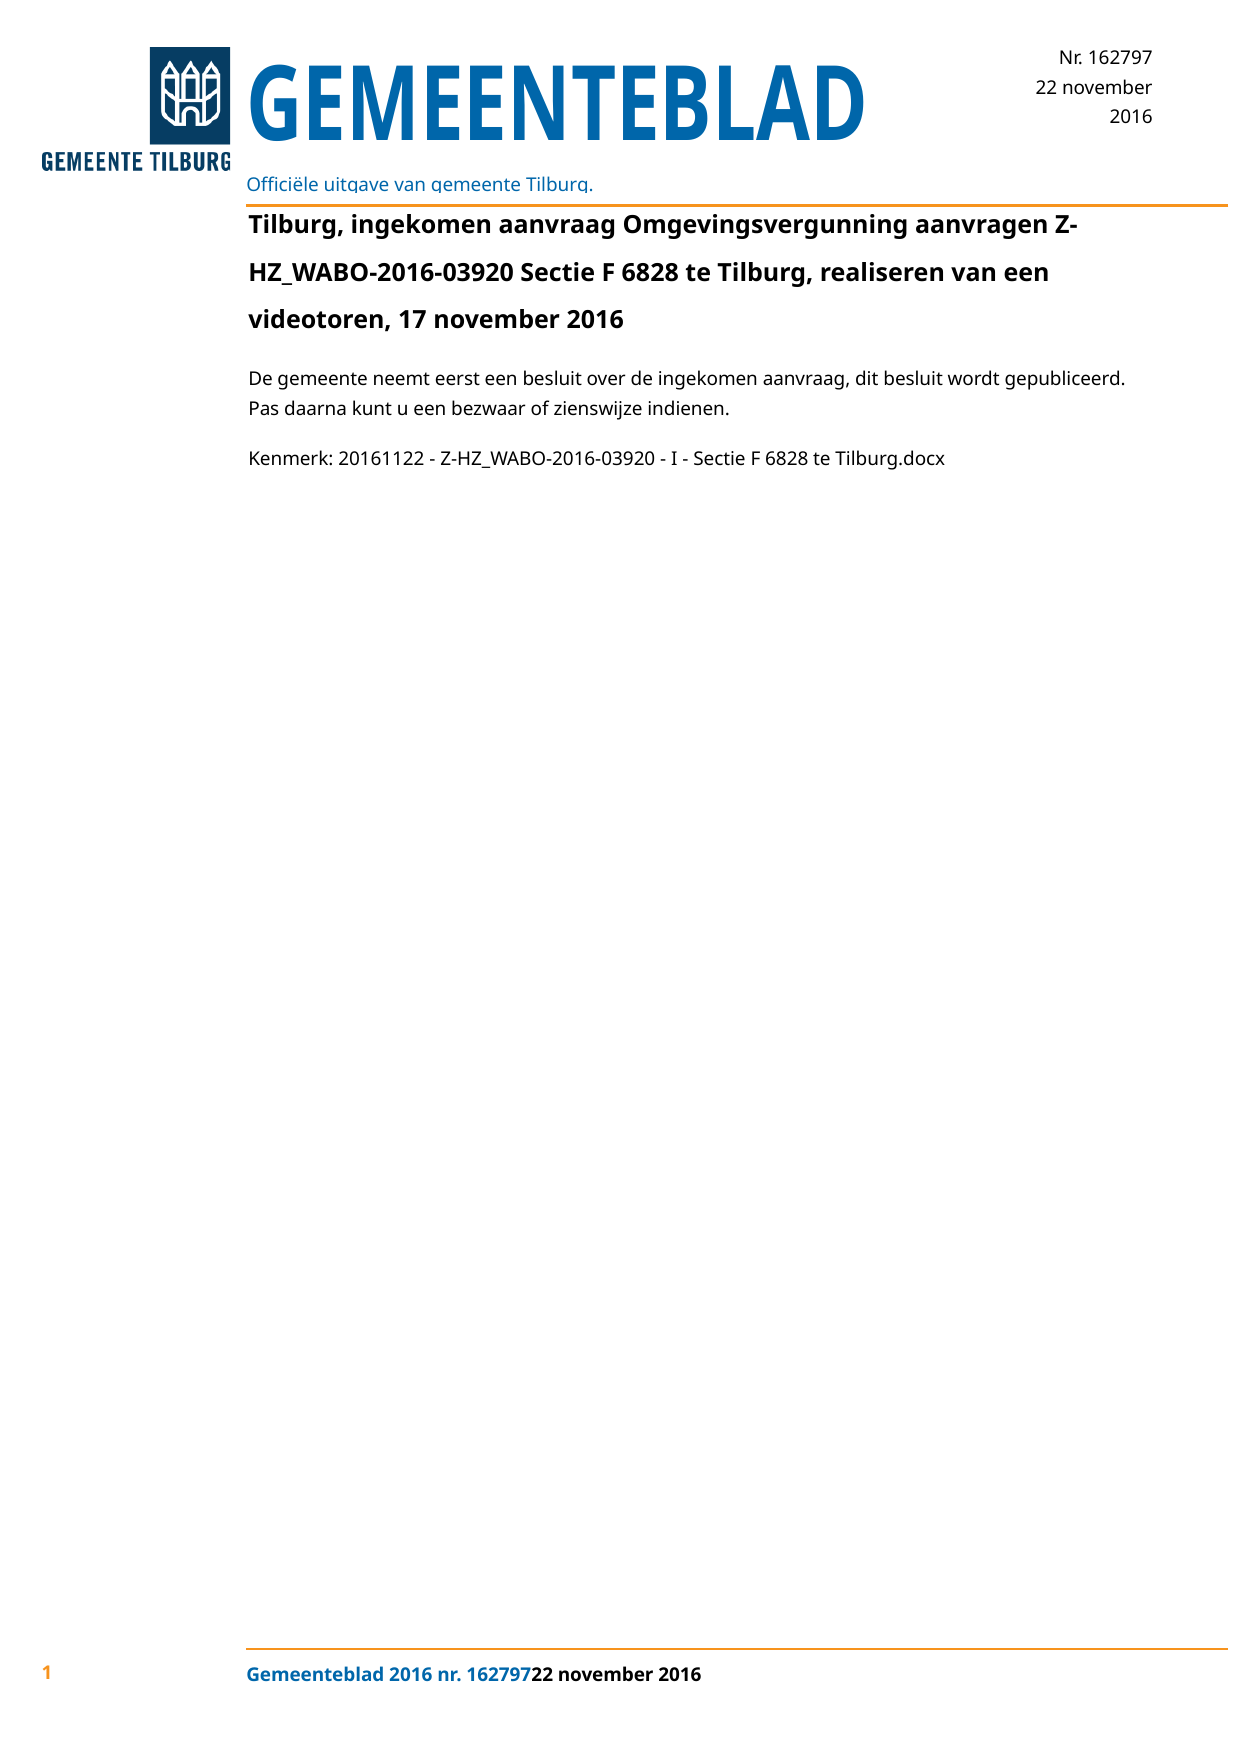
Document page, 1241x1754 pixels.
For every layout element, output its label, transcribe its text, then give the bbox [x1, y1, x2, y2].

text De gemeente neemt eerst een besluit over de ingekomen aanvraag, dit besluit wordt gepubliceerd. Pas daarna kunt u een bezwaar of zienswijze indienen. [248, 366, 1152, 421]
text Kenmerk: 20161122 - Z-HZ_WABO-2016-03920 - I - Sectie F 6828 te Tilburg.docx [248, 446, 1152, 471]
text Tilburg, ingekomen aanvraag Omgevingsvergunning aanvragen Z-HZ_WABO-2016-03920 Sectie F 6828 te Tilburg, realiseren van een videotoren, 17 november 2016 [248, 207, 1152, 336]
picture [41, 47, 231, 172]
